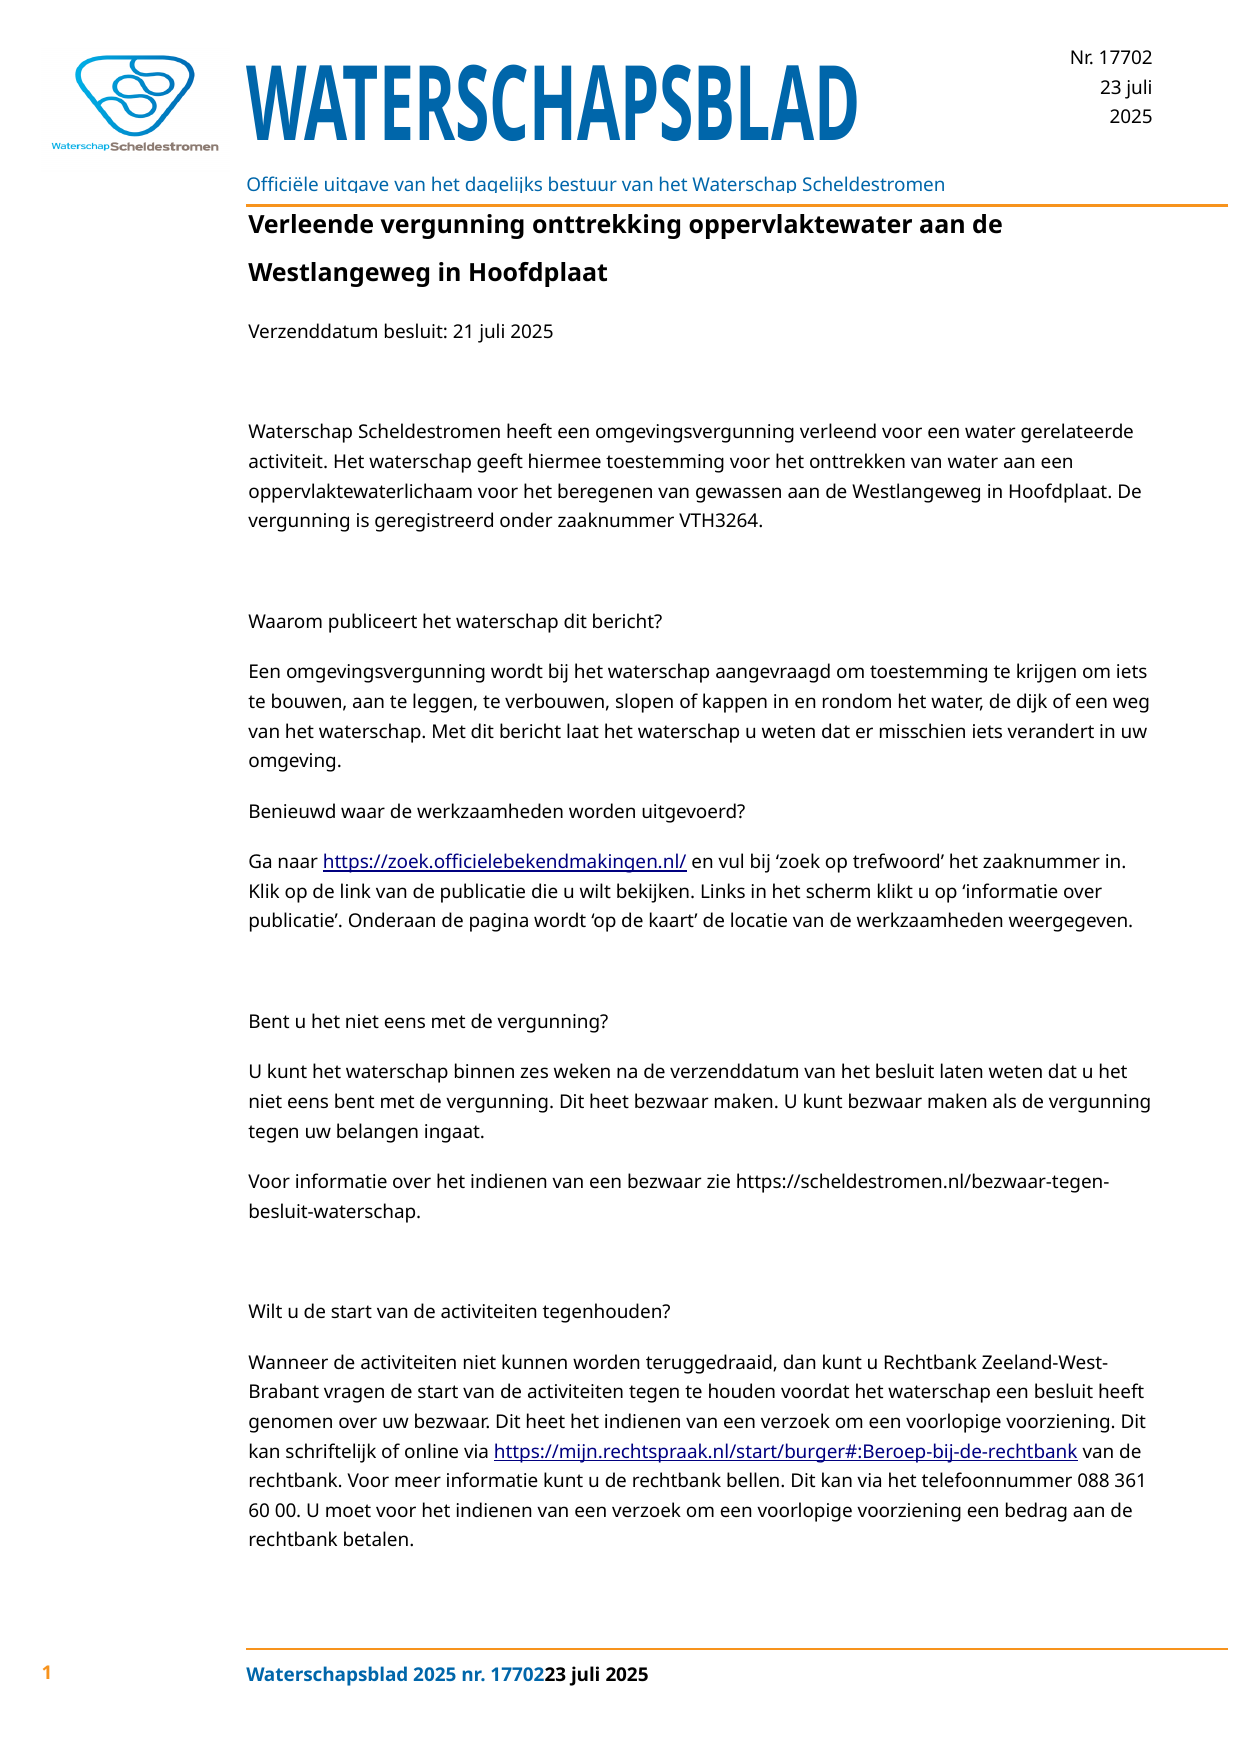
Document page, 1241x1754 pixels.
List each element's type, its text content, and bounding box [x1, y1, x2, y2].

text Verleende vergunning onttrekking oppervlaktewater aan de Westlangeweg in Hoofdplaat [248, 207, 1152, 288]
text Waterschap Scheldestromen heeft een omgevingsvergunning verleend voor een water gerelateerde activiteit. Het waterschap geeft hiermee toestemming voor het onttrekken van water aan een oppervlaktewaterlichaam voor het beregenen van gewassen aan de Westlangeweg in Hoofdplaat. De vergunning is geregistreerd onder zaaknummer VTH3264. [248, 419, 1152, 533]
text Benieuwd waar de werkzaamheden worden uitgevoerd? [248, 798, 1152, 824]
text Wanneer de activiteiten niet kunnen worden teruggedraaid, dan kunt u Rechtbank Zeeland-West-Brabant vragen de start van de activiteiten tegen te houden voordat het waterschap een besluit heeft genomen over uw bezwaar. Dit heet het indienen van een verzoek om een voorlopige voorziening. Dit kan schriftelijk of online via https://mijn.rechtspraak.nl/start/burger#:Beroep-bij-de-rechtbank van de rechtbank. Voor meer informatie kunt u de rechtbank bellen. Dit kan via het telefoonnummer 088 361 60 00. U moet voor het indienen van een verzoek om een voorlopige voorziening een bedrag aan de rechtbank betalen. [248, 1349, 1152, 1552]
text Voor informatie over het indienen van een bezwaar zie https://scheldestromen.nl/bezwaar-tegen-besluit-waterschap. [248, 1168, 1152, 1224]
text U kunt het waterschap binnen zes weken na de verzenddatum van het besluit laten weten dat u het niet eens bent met de vergunning. Dit heet bezwaar maken. U kunt bezwaar maken als de vergunning tegen uw belangen ingaat. [248, 1059, 1152, 1144]
text Ga naar https://zoek.officielebekendmakingen.nl/ en vul bij ‘zoek op trefwoord’ het zaaknummer in. Klik op de link van de publicatie die u wilt bekijken. Links in het scherm klikt u op ‘informatie over publicatie’. Onderaan de pagina wordt ‘op de kaart’ de locatie van de werkzaamheden weergegeven. [248, 848, 1152, 933]
text Waarom publiceert het waterschap dit bericht? [248, 608, 1152, 634]
text Wilt u de start van de activiteiten tegenhouden? [248, 1299, 1152, 1324]
text Een omgevingsvergunning wordt bij het waterschap aangevraagd om toestemming te krijgen om iets te bouwen, aan te leggen, te verbouwen, slopen of kappen in en rondom het water, de dijk of een weg van het waterschap. Met dit bericht laat het waterschap u weten dat er misschien iets verandert in uw omgeving. [248, 659, 1152, 773]
text Bent u het niet eens met de vergunning? [248, 1008, 1152, 1034]
picture [41, 47, 231, 172]
text Verzenddatum besluit: 21 juli 2025 [248, 318, 1152, 344]
